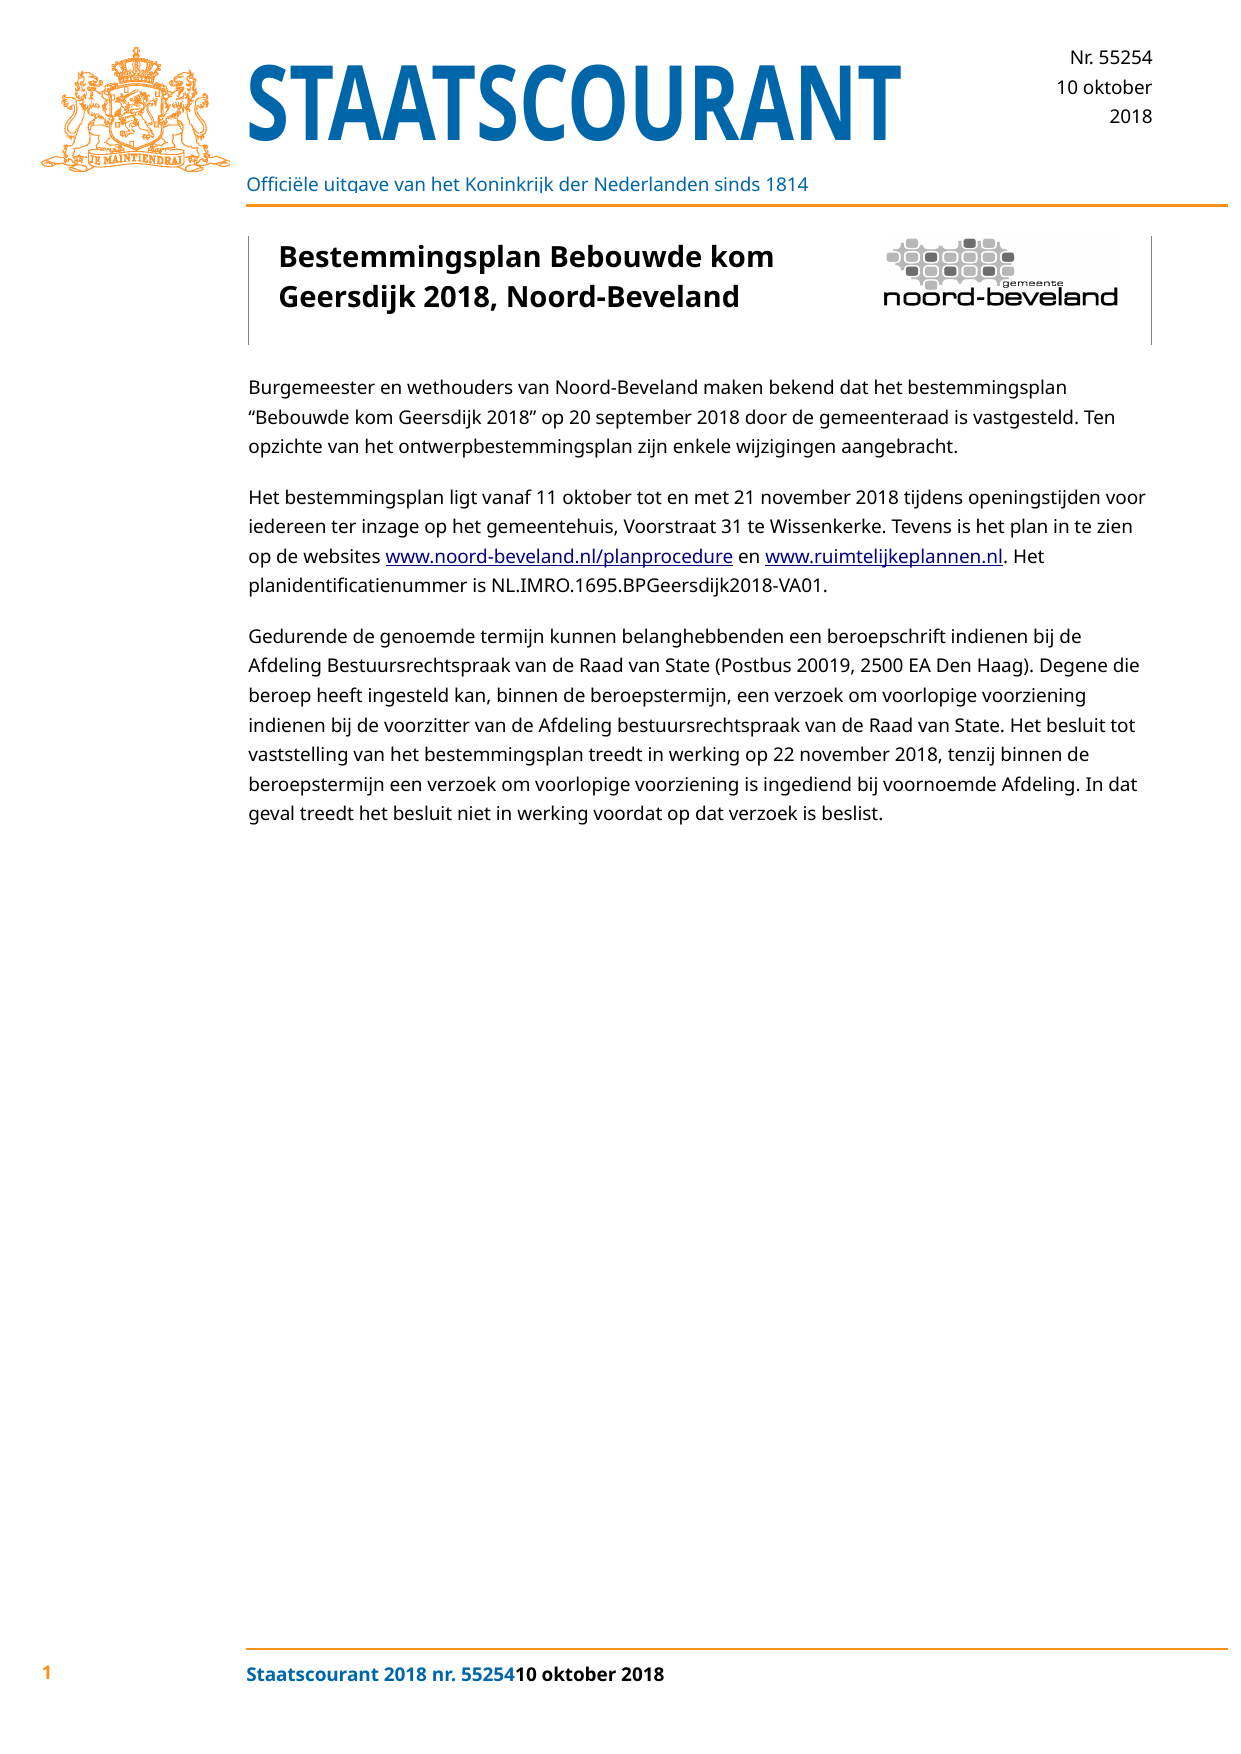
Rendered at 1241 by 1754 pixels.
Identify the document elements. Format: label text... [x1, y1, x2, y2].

picture [882, 236, 1119, 308]
picture [41, 47, 231, 172]
text Het bestemmingsplan ligt vanaf 11 oktober tot en met 21 november 2018 tijdens openingstijden voor iedereen ter inzage op het gemeentehuis, Voorstraat 31 te Wissenkerke. Tevens is het plan in te zien op de websites www.noord-beveland.nl/planprocedure en www.ruimtelijkeplannen.nl. Het planidentificatienummer is NL.IMRO.1695.BPGeersdijk2018-VA01. [248, 484, 1152, 598]
text Gedurende de genoemde termijn kunnen belanghebbenden een beroepschrift indienen bij de Afdeling Bestuursrechtspraak van de Raad van State (Postbus 20019, 2500 EA Den Haag). Degene die beroep heeft ingesteld kan, binnen de beroepstermijn, een verzoek om voorlopige voorziening indienen bij de voorzitter van de Afdeling bestuursrechtspraak van de Raad van State. Het besluit tot vaststelling van het bestemmingsplan treedt in werking op 22 november 2018, tenzij binnen de beroepstermijn een verzoek om voorlopige voorziening is ingediend bij voornoemde Afdeling. In dat geval treedt het besluit niet in werking voordat op dat verzoek is beslist. [248, 623, 1152, 826]
table_header Bestemmingsplan Bebouwde kom Geersdijk 2018, Noord-Beveland [249, 236, 850, 345]
table_header [850, 236, 1151, 345]
text Burgemeester en wethouders van Noord-Beveland maken bekend dat het bestemmingsplan “Bebouwde kom Geersdijk 2018” op 20 september 2018 door de gemeenteraad is vastgesteld. Ten opzichte van het ontwerpbestemmingsplan zijn enkele wijzigingen aangebracht. [248, 374, 1152, 459]
